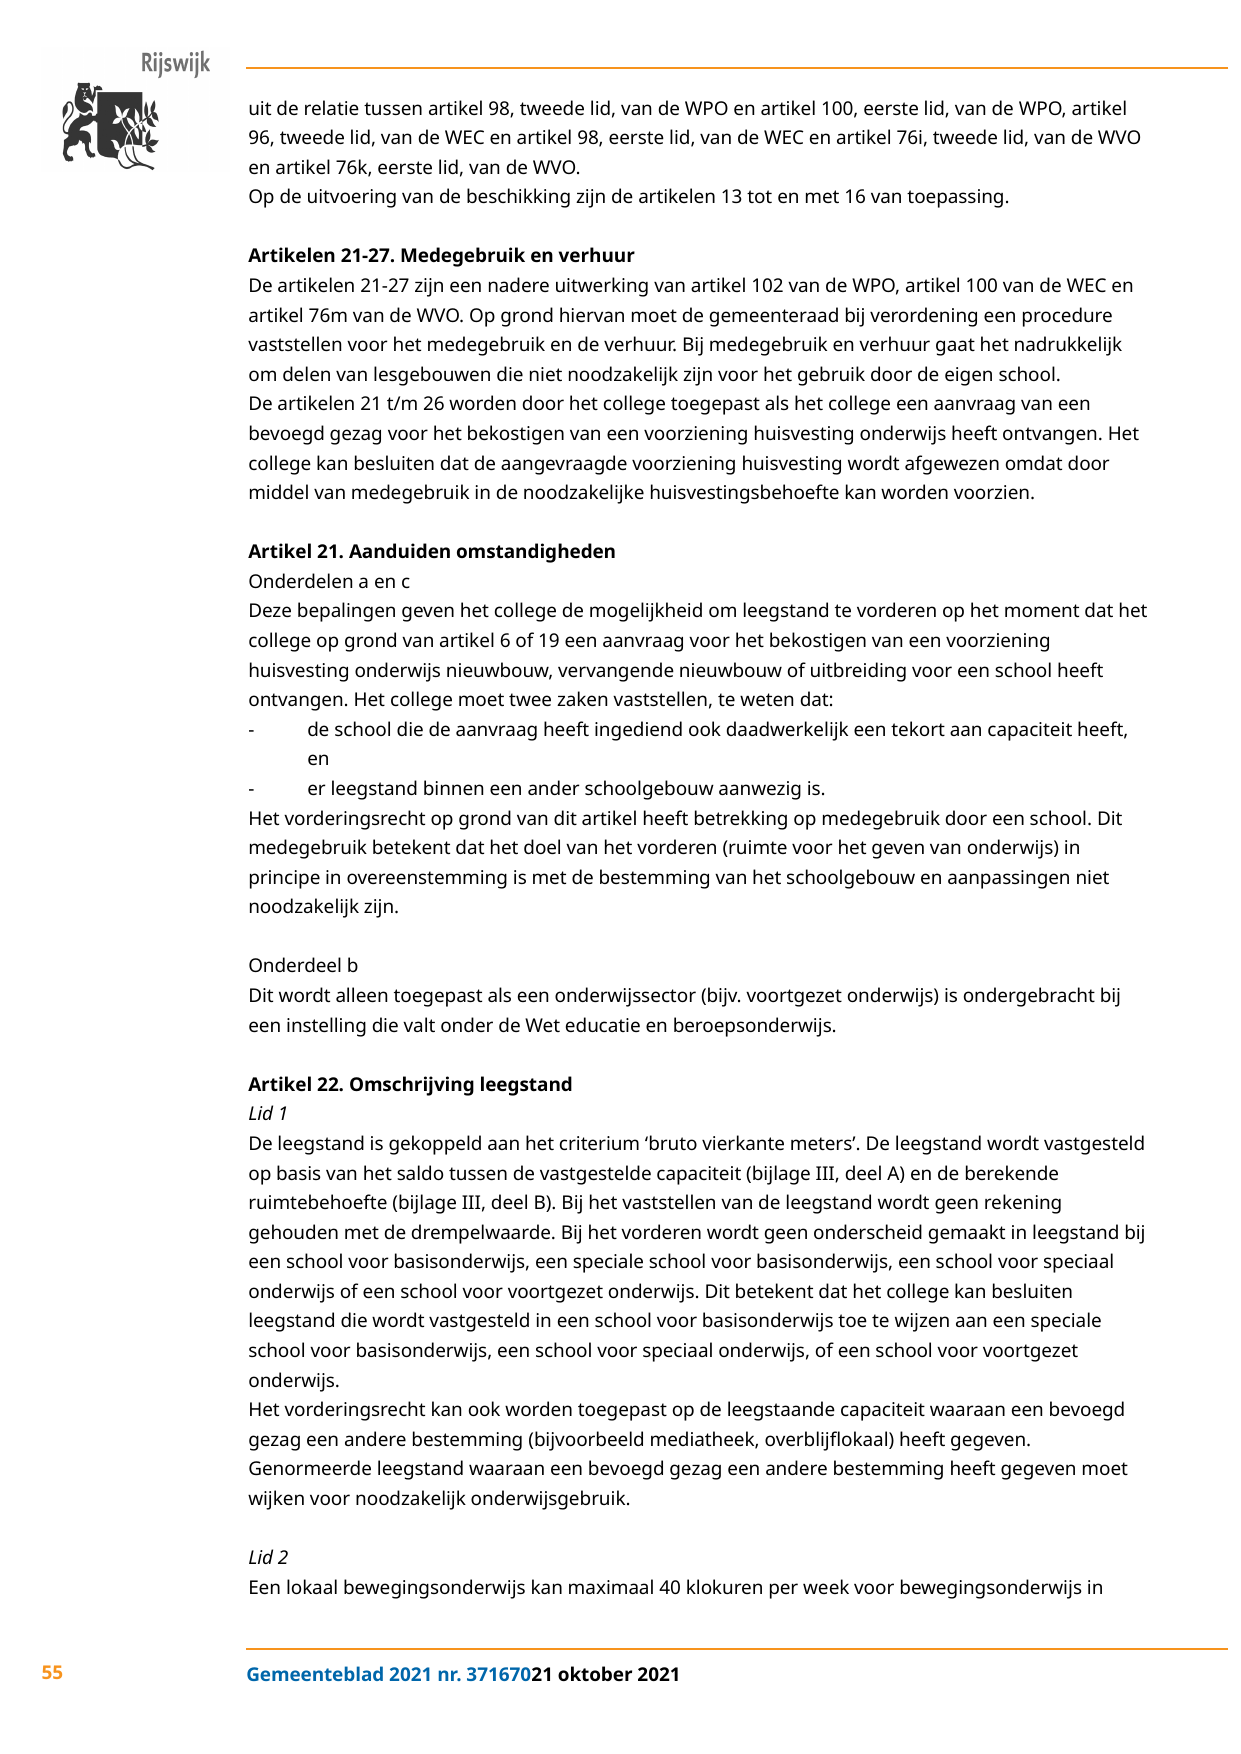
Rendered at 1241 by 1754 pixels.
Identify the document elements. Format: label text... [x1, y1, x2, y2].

text Artikelen 21-27. Medegebruik en verhuur [248, 243, 1152, 268]
text Artikel 22. Omschrijving leegstand [248, 1071, 1152, 1097]
text Het vorderingsrecht op grond van dit artikel heeft betrekking op medegebruik door een school. Dit medegebruik betekent dat het doel van het vorderen (ruimte voor het geven van onderwijs) in principe in overeenstemming is met de bestemming van het schoolgebouw en aanpassingen niet noodzakelijk zijn. [248, 805, 1152, 919]
list er leegstand binnen een ander schoolgebouw aanwezig is. [248, 775, 1152, 801]
text Deze bepalingen geven het college de mogelijkheid om leegstand te vorderen op het moment dat het college op grond van artikel 6 of 19 een aanvraag voor het bekostigen van een voorziening huisvesting onderwijs nieuwbouw, vervangende nieuwbouw of uitbreiding voor een school heeft ontvangen. Het college moet twee zaken vaststellen, te weten dat: [248, 598, 1152, 712]
text Op de uitvoering van de beschikking zijn de artikelen 13 tot en met 16 van toepassing. [248, 183, 1152, 209]
text Artikel 21. Aanduiden omstandigheden [248, 538, 1152, 564]
text Onderdeel b [248, 953, 1152, 978]
text Dit wordt alleen toegepast als een onderwijssector (bijv. voortgezet onderwijs) is ondergebracht bij een instelling die valt onder de Wet educatie en beroepsonderwijs. [248, 982, 1152, 1038]
text uit de relatie tussen artikel 98, tweede lid, van de WPO en artikel 100, eerste lid, van de WPO, artikel 96, tweede lid, van de WEC en artikel 98, eerste lid, van de WEC en artikel 76i, tweede lid, van de WVO en artikel 76k, eerste lid, van de WVO. [248, 95, 1152, 180]
text De artikelen 21 t/m 26 worden door het college toegepast als het college een aanvraag van een bevoegd gezag voor het bekostigen van een voorziening huisvesting onderwijs heeft ontvangen. Het college kan besluiten dat de aangevraagde voorziening huisvesting wordt afgewezen omdat door middel van medegebruik in de noodzakelijke huisvestingsbehoefte kan worden voorzien. [248, 391, 1152, 505]
text De artikelen 21-27 zijn een nadere uitwerking van artikel 102 van de WPO, artikel 100 van de WEC en artikel 76m van de WVO. Op grond hiervan moet de gemeenteraad bij verordening een procedure vaststellen voor het medegebruik en de verhuur. Bij medegebruik en verhuur gaat het nadrukkelijk om delen van lesgebouwen die niet noodzakelijk zijn voor het gebruik door de eigen school. [248, 272, 1152, 387]
text Onderdelen a en c [248, 568, 1152, 594]
text Lid 1 [248, 1101, 1152, 1126]
text Het vorderingsrecht kan ook worden toegepast op de leegstaande capaciteit waaraan een bevoegd gezag een andere bestemming (bijvoorbeeld mediatheek, overblijflokaal) heeft gegeven. Genormeerde leegstand waaraan een bevoegd gezag een andere bestemming heeft gegeven moet wijken voor noodzakelijk onderwijsgebruik. [248, 1396, 1152, 1511]
text Lid 2 [248, 1544, 1152, 1570]
text De leegstand is gekoppeld aan het criterium ‘bruto vierkante meters’. De leegstand wordt vastgesteld op basis van het saldo tussen de vastgestelde capaciteit (bijlage III, deel A) en de berekende ruimtebehoefte (bijlage III, deel B). Bij het vaststellen van de leegstand wordt geen rekening gehouden met de drempelwaarde. Bij het vorderen wordt geen onderscheid gemaakt in leegstand bij een school voor basisonderwijs, een speciale school voor basisonderwijs, een school voor speciaal onderwijs of een school voor voortgezet onderwijs. Dit betekent dat het college kan besluiten leegstand die wordt vastgesteld in een school voor basisonderwijs toe te wijzen aan een speciale school voor basisonderwijs, een school voor speciaal onderwijs, of een school voor voortgezet onderwijs. [248, 1130, 1152, 1393]
picture [41, 47, 231, 172]
list de school die de aanvraag heeft ingediend ook daadwerkelijk een tekort aan capaciteit heeft, en [248, 716, 1152, 771]
text Een lokaal bewegingsonderwijs kan maximaal 40 klokuren per week voor bewegingsonderwijs in [248, 1574, 1152, 1600]
